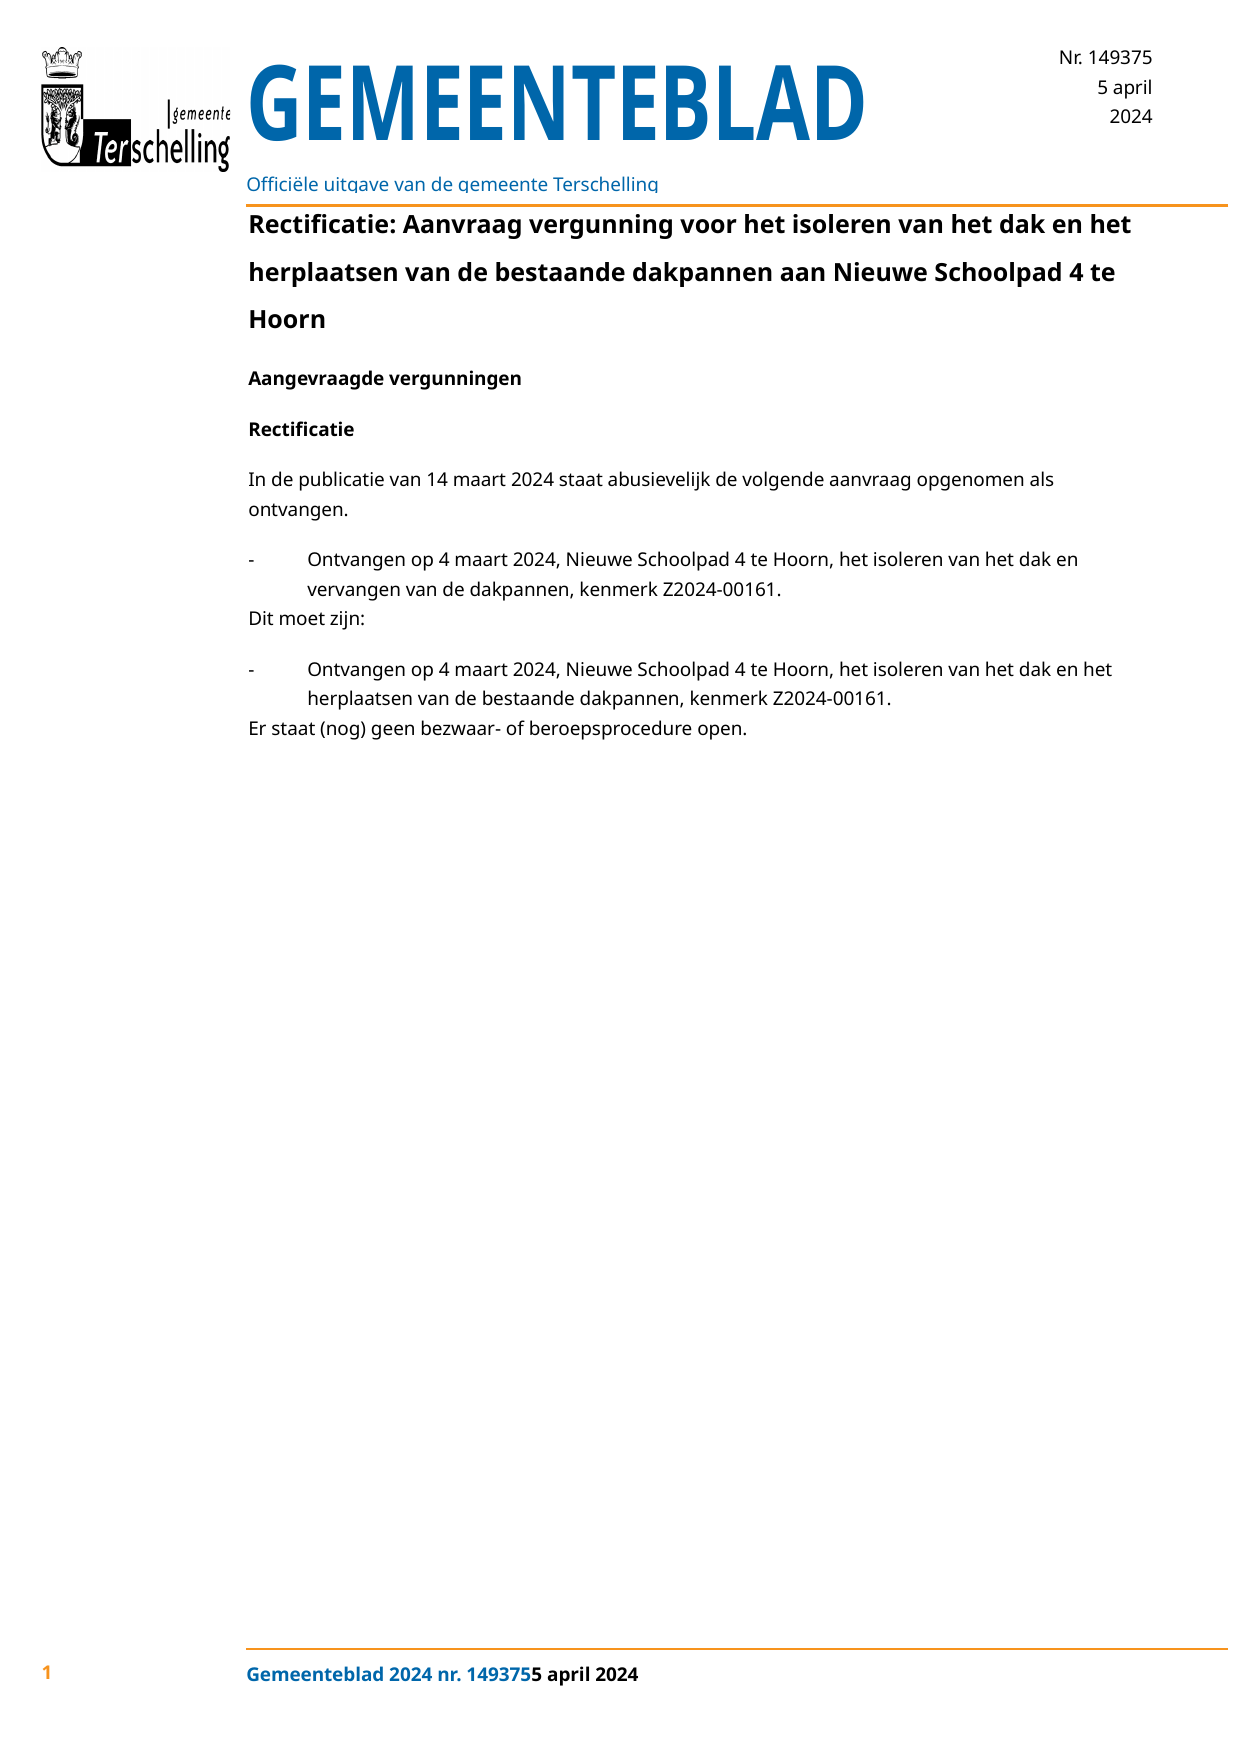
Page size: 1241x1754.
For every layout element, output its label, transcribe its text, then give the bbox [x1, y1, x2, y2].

list Ontvangen op 4 maart 2024, Nieuwe Schoolpad 4 te Hoorn, het isoleren van het dak en het herplaatsen van de bestaande dakpannen, kenmerk Z2024-00161. [248, 656, 1152, 711]
list Ontvangen op 4 maart 2024, Nieuwe Schoolpad 4 te Hoorn, het isoleren van het dak en vervangen van de dakpannen, kenmerk Z2024-00161. [248, 546, 1152, 602]
text Rectificatie [248, 416, 1152, 442]
text Aangevraagde vergunningen [248, 366, 1152, 391]
text Er staat (nog) geen bezwaar- of beroepsprocedure open. [248, 715, 1152, 741]
text Dit moet zijn: [248, 606, 1152, 631]
picture [41, 47, 231, 172]
text In de publicatie van 14 maart 2024 staat abusievelijk de volgende aanvraag opgenomen als ontvangen. [248, 466, 1152, 522]
text Rectificatie: Aanvraag vergunning voor het isoleren van het dak en het herplaatsen van de bestaande dakpannen aan Nieuwe Schoolpad 4 te Hoorn [248, 207, 1152, 336]
